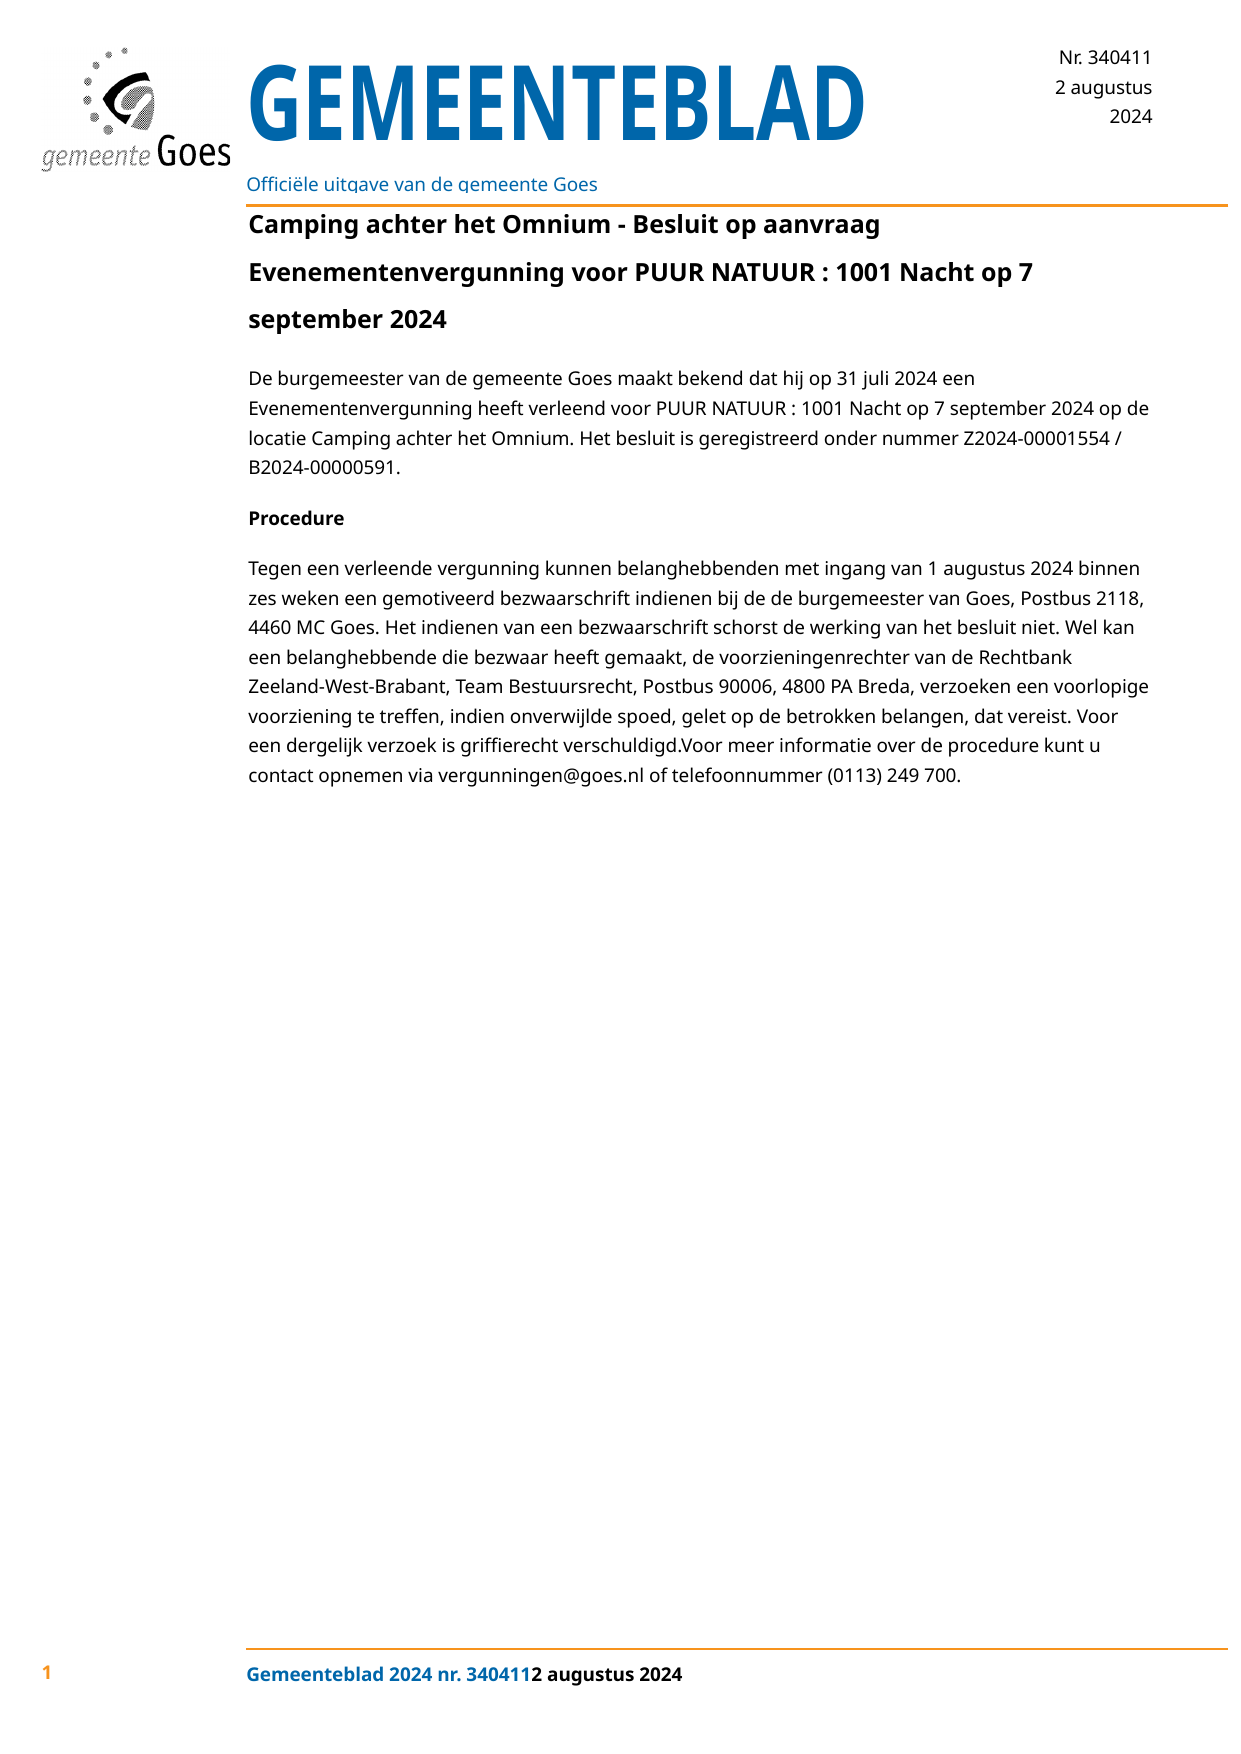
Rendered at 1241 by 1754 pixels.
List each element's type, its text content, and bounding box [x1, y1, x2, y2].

text Procedure [248, 505, 1152, 530]
text Tegen een verleende vergunning kunnen belanghebbenden met ingang van 1 augustus 2024 binnen zes weken een gemotiveerd bezwaarschrift indienen bij de de burgemeester van Goes, Postbus 2118, 4460 MC Goes. Het indienen van een bezwaarschrift schorst de werking van het besluit niet. Wel kan een belanghebbende die bezwaar heeft gemaakt, de voorzieningenrechter van de Rechtbank Zeeland-West-Brabant, Team Bestuursrecht, Postbus 90006, 4800 PA Breda, verzoeken een voorlopige voorziening te treffen, indien onverwijlde spoed, gelet op de betrokken belangen, dat vereist. Voor een dergelijk verzoek is griffierecht verschuldigd.Voor meer informatie over de procedure kunt u contact opnemen via vergunningen@goes.nl of telefoonnummer (0113) 249 700. [248, 555, 1152, 788]
text Camping achter het Omnium - Besluit op aanvraag Evenementenvergunning voor PUUR NATUUR : 1001 Nacht op 7 september 2024 [248, 207, 1152, 336]
picture [41, 47, 231, 172]
text De burgemeester van de gemeente Goes maakt bekend dat hij op 31 juli 2024 een Evenementenvergunning heeft verleend voor PUUR NATUUR : 1001 Nacht op 7 september 2024 op de locatie Camping achter het Omnium. Het besluit is geregistreerd onder nummer Z2024-00001554 / B2024-00000591. [248, 366, 1152, 480]
